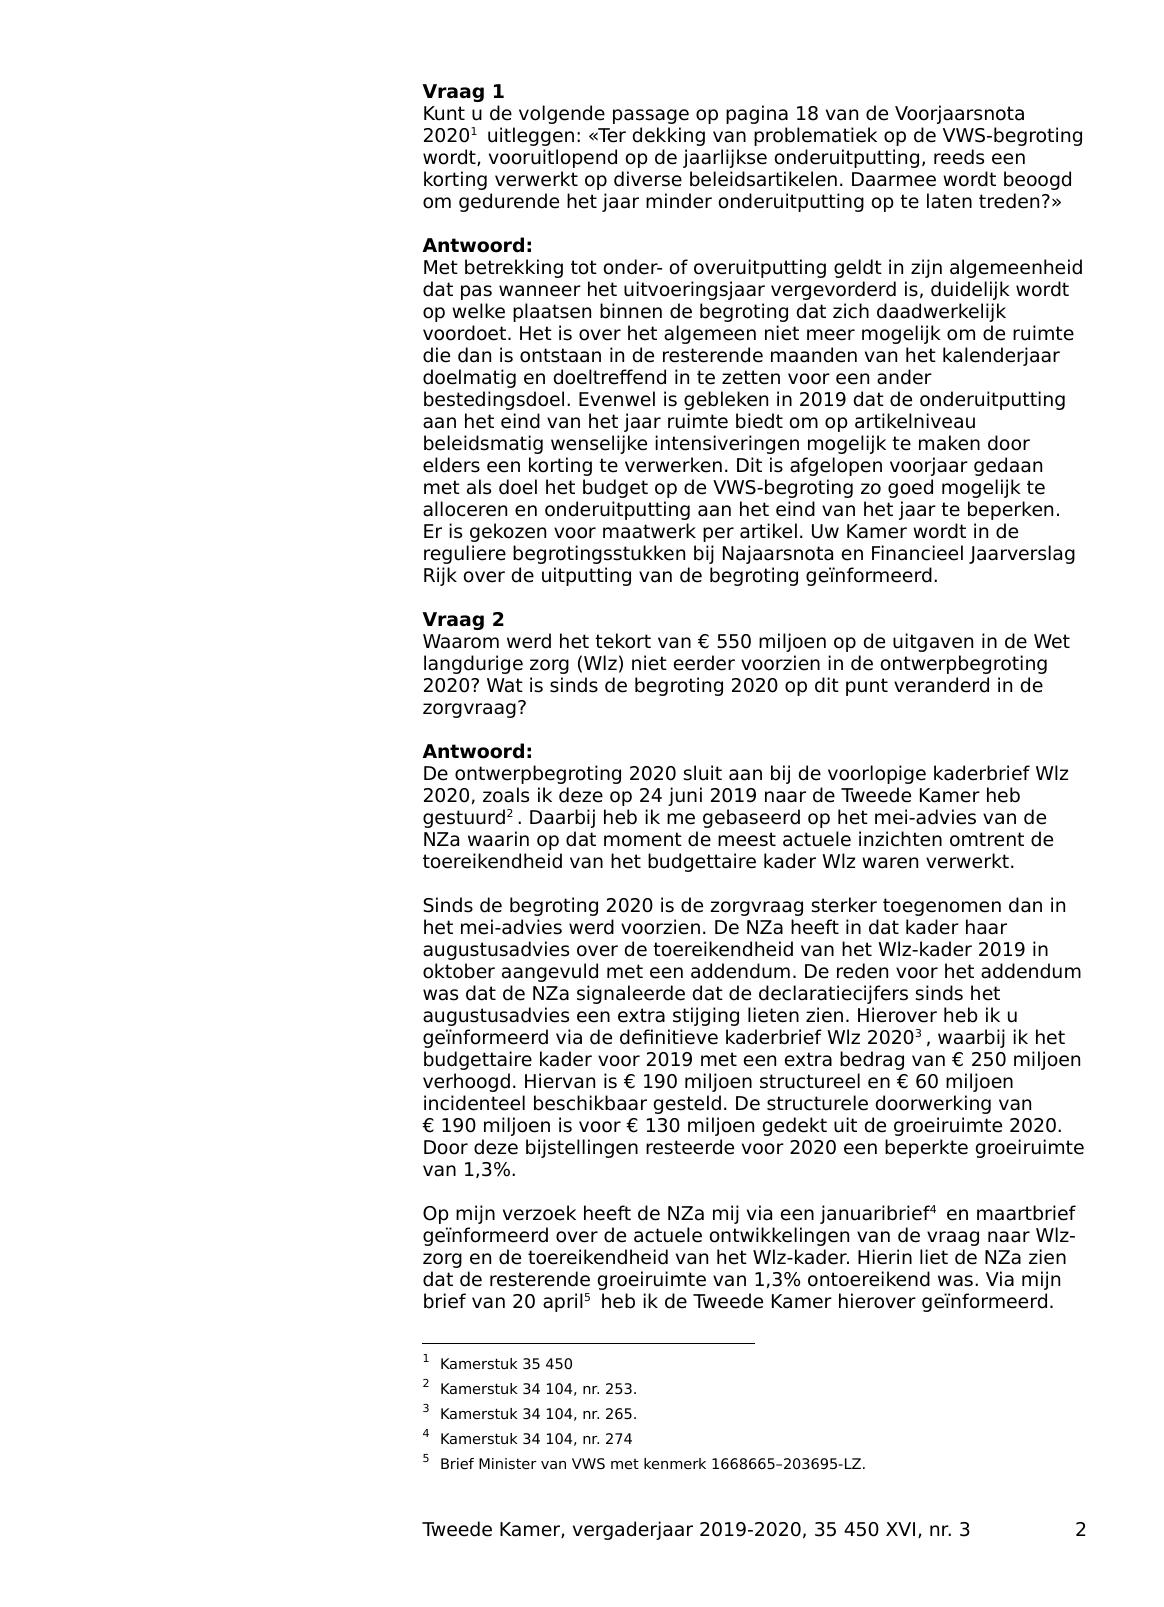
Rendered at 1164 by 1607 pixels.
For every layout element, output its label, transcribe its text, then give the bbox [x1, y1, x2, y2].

text Waarom werd het tekort van € 550 miljoen op de uitgaven in de Wet langdurige zorg (Wlz) niet eerder voorzien in de ontwerpbegroting 2020? Wat is sinds de begroting 2020 op dit punt veranderd in de zorgvraag? [422, 631, 1087, 719]
text Sinds de begroting 2020 is de zorgvraag sterker toegenomen dan in het mei-advies werd voorzien. De NZa heeft in dat kader haar augustusadvies over de toereikendheid van het Wlz-kader 2019 in oktober aangevuld met een addendum. De reden voor het addendum was dat de NZa signaleerde dat de declaratiecijfers sinds het augustusadvies een extra stijging lieten zien. Hierover heb ik u geïnformeerd via de definitieve kaderbrief Wlz 2020, waarbij ik het budgettaire kader voor 2019 met een extra bedrag van € 250 miljoen verhoogd. Hiervan is € 190 miljoen structureel en € 60 miljoen incidenteel beschikbaar gesteld. De structurele doorwerking van € 190 miljoen is voor € 130 miljoen gedekt uit de groeiruimte 2020. Door deze bijstellingen resteerde voor 2020 een beperkte groeiruimte van 1,3%. [422, 895, 1087, 1181]
text Op mijn verzoek heeft de NZa mij via een januaribrief en maartbrief geïnformeerd over de actuele ontwikkelingen van de vraag naar Wlz-zorg en de toereikendheid van het Wlz-kader. Hierin liet de NZa zien dat de resterende groeiruimte van 1,3% ontoereikend was. Via mijn brief van 20 april heb ik de Tweede Kamer hierover geïnformeerd. [422, 1203, 1087, 1313]
text Kamerstuk 35 450 [422, 1352, 1087, 1374]
text Vraag 1 [422, 81, 1087, 103]
text Kamerstuk 34 104, nr. 253. [422, 1377, 1087, 1399]
text De ontwerpbegroting 2020 sluit aan bij de voorlopige kaderbrief Wlz 2020, zoals ik deze op 24 juni 2019 naar de Tweede Kamer heb gestuurd. Daarbij heb ik me gebaseerd op het mei-advies van de NZa waarin op dat moment de meest actuele inzichten omtrent de toereikendheid van het budgettaire kader Wlz waren verwerkt. [422, 763, 1087, 873]
text Antwoord: [422, 741, 1087, 763]
text Brief Minister van VWS met kenmerk 1668665–203695-LZ. [422, 1452, 1087, 1474]
text Antwoord: [422, 235, 1087, 257]
text Vraag 2 [422, 609, 1087, 631]
text Kamerstuk 34 104, nr. 265. [422, 1402, 1087, 1424]
text Kunt u de volgende passage op pagina 18 van de Voorjaarsnota 2020 uitleggen: «Ter dekking van problematiek op de VWS-begroting wordt, vooruitlopend op de jaarlijkse onderuitputting, reeds een korting verwerkt op diverse beleidsartikelen. Daarmee wordt beoogd om gedurende het jaar minder onderuitputting op te laten treden?» [422, 103, 1087, 213]
text Kamerstuk 34 104, nr. 274 [422, 1427, 1087, 1449]
text Met betrekking tot onder- of overuitputting geldt in zijn algemeenheid dat pas wanneer het uitvoeringsjaar vergevorderd is, duidelijk wordt op welke plaatsen binnen de begroting dat zich daadwerkelijk voordoet. Het is over het algemeen niet meer mogelijk om de ruimte die dan is ontstaan in de resterende maanden van het kalenderjaar doelmatig en doeltreffend in te zetten voor een ander bestedingsdoel. Evenwel is gebleken in 2019 dat de onderuitputting aan het eind van het jaar ruimte biedt om op artikelniveau beleidsmatig wenselijke intensiveringen mogelijk te maken door elders een korting te verwerken. Dit is afgelopen voorjaar gedaan met als doel het budget op de VWS-begroting zo goed mogelijk te alloceren en onderuitputting aan het eind van het jaar te beperken. Er is gekozen voor maatwerk per artikel. Uw Kamer wordt in de reguliere begrotingsstukken bij Najaarsnota en Financieel Jaarverslag Rijk over de uitputting van de begroting geïnformeerd. [422, 257, 1087, 587]
